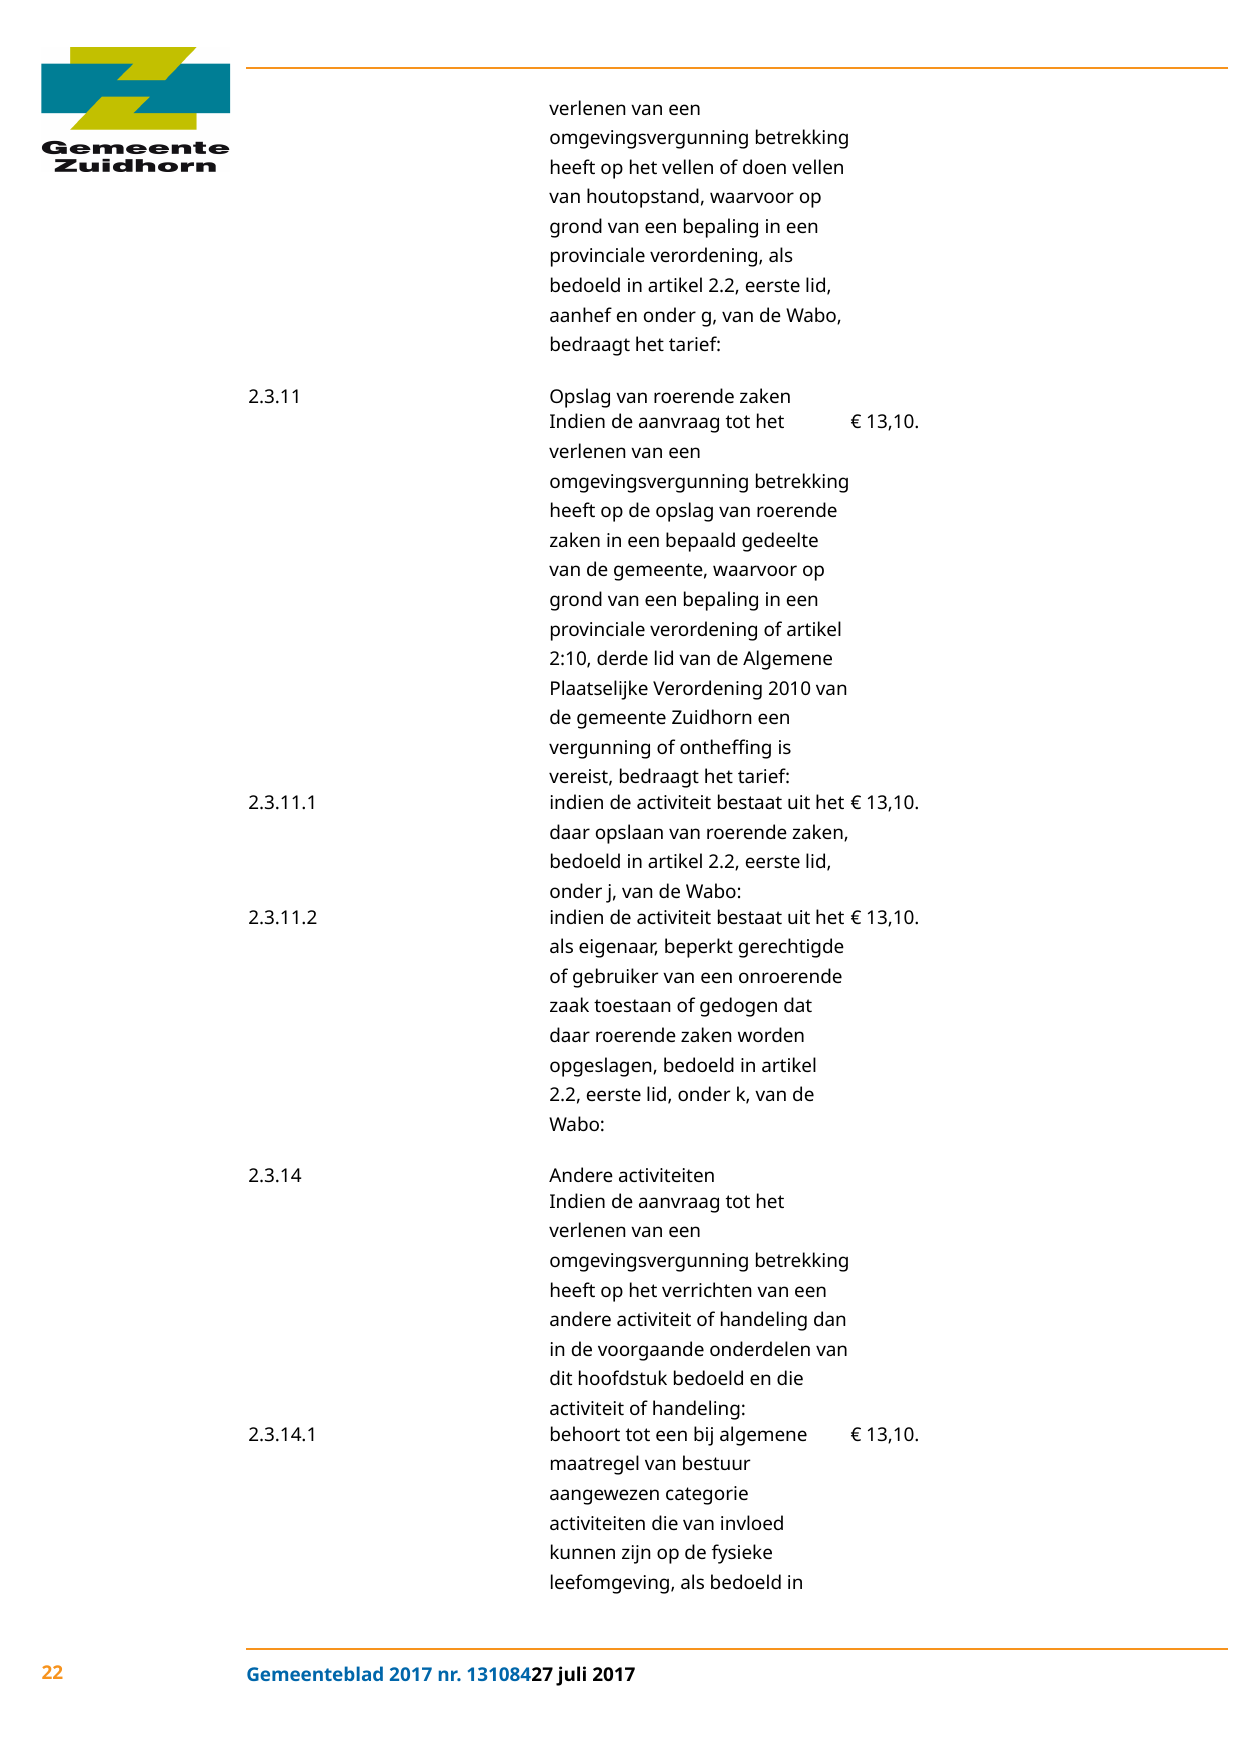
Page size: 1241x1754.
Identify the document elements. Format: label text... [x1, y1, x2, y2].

table_cell 2.3.14.1 [248, 1421, 549, 1594]
table_cell [549, 357, 850, 383]
table_cell [549, 1137, 850, 1162]
table_cell behoort tot een bij algemene maatregel van bestuur aangewezen categorie activiteiten die van invloed kunnen zijn op de fysieke leefomgeving, als bedoeld in [549, 1421, 850, 1594]
picture [41, 47, 231, 172]
table_cell [850, 95, 1152, 357]
table_cell € 13,10. [850, 409, 1152, 789]
table_cell [248, 95, 549, 357]
table_cell € 13,10. [850, 789, 1152, 904]
table_cell [248, 409, 549, 789]
table_cell [850, 1188, 1152, 1421]
table_cell Indien de aanvraag tot het verlenen van een omgevingsvergunning betrekking heeft op het verrichten van een andere activiteit of handeling dan in de voorgaande onderdelen van dit hoofdstuk bedoeld en die activiteit of handeling: [549, 1188, 850, 1421]
table_cell 2.3.11.1 [248, 789, 549, 904]
table_cell Andere activiteiten [549, 1163, 850, 1188]
table_cell € 13,10. [850, 1421, 1152, 1594]
table_cell Opslag van roerende zaken [549, 383, 850, 409]
table_cell [248, 1137, 549, 1162]
table_cell [850, 1137, 1152, 1162]
table_cell 2.3.14 [248, 1163, 549, 1188]
table_cell [248, 1188, 549, 1421]
table_cell [248, 357, 549, 383]
table_cell Indien de aanvraag tot het verlenen van een omgevingsvergunning betrekking heeft op de opslag van roerende zaken in een bepaald gedeelte van de gemeente, waarvoor op grond van een bepaling in een provinciale verordening of artikel 2:10, derde lid van de Algemene Plaatselijke Verordening 2010 van de gemeente Zuidhorn een vergunning of ontheffing is vereist, bedraagt het tarief: [549, 409, 850, 789]
table_cell [850, 357, 1152, 383]
table_cell verlenen van een omgevingsvergunning betrekking heeft op het vellen of doen vellen van houtopstand, waarvoor op grond van een bepaling in een provinciale verordening, als bedoeld in artikel 2.2, eerste lid, aanhef en onder g, van de Wabo, bedraagt het tarief: [549, 95, 850, 357]
table_cell [850, 383, 1152, 409]
table_cell 2.3.11 [248, 383, 549, 409]
table_cell € 13,10. [850, 904, 1152, 1137]
table_cell [850, 1163, 1152, 1188]
table_cell 2.3.11.2 [248, 904, 549, 1137]
table_cell indien de activiteit bestaat uit het daar opslaan van roerende zaken, bedoeld in artikel 2.2, eerste lid, onder j, van de Wabo: [549, 789, 850, 904]
table_cell indien de activiteit bestaat uit het als eigenaar, beperkt gerechtigde of gebruiker van een onroerende zaak toestaan of gedogen dat daar roerende zaken worden opgeslagen, bedoeld in artikel 2.2, eerste lid, onder k, van de Wabo: [549, 904, 850, 1137]
